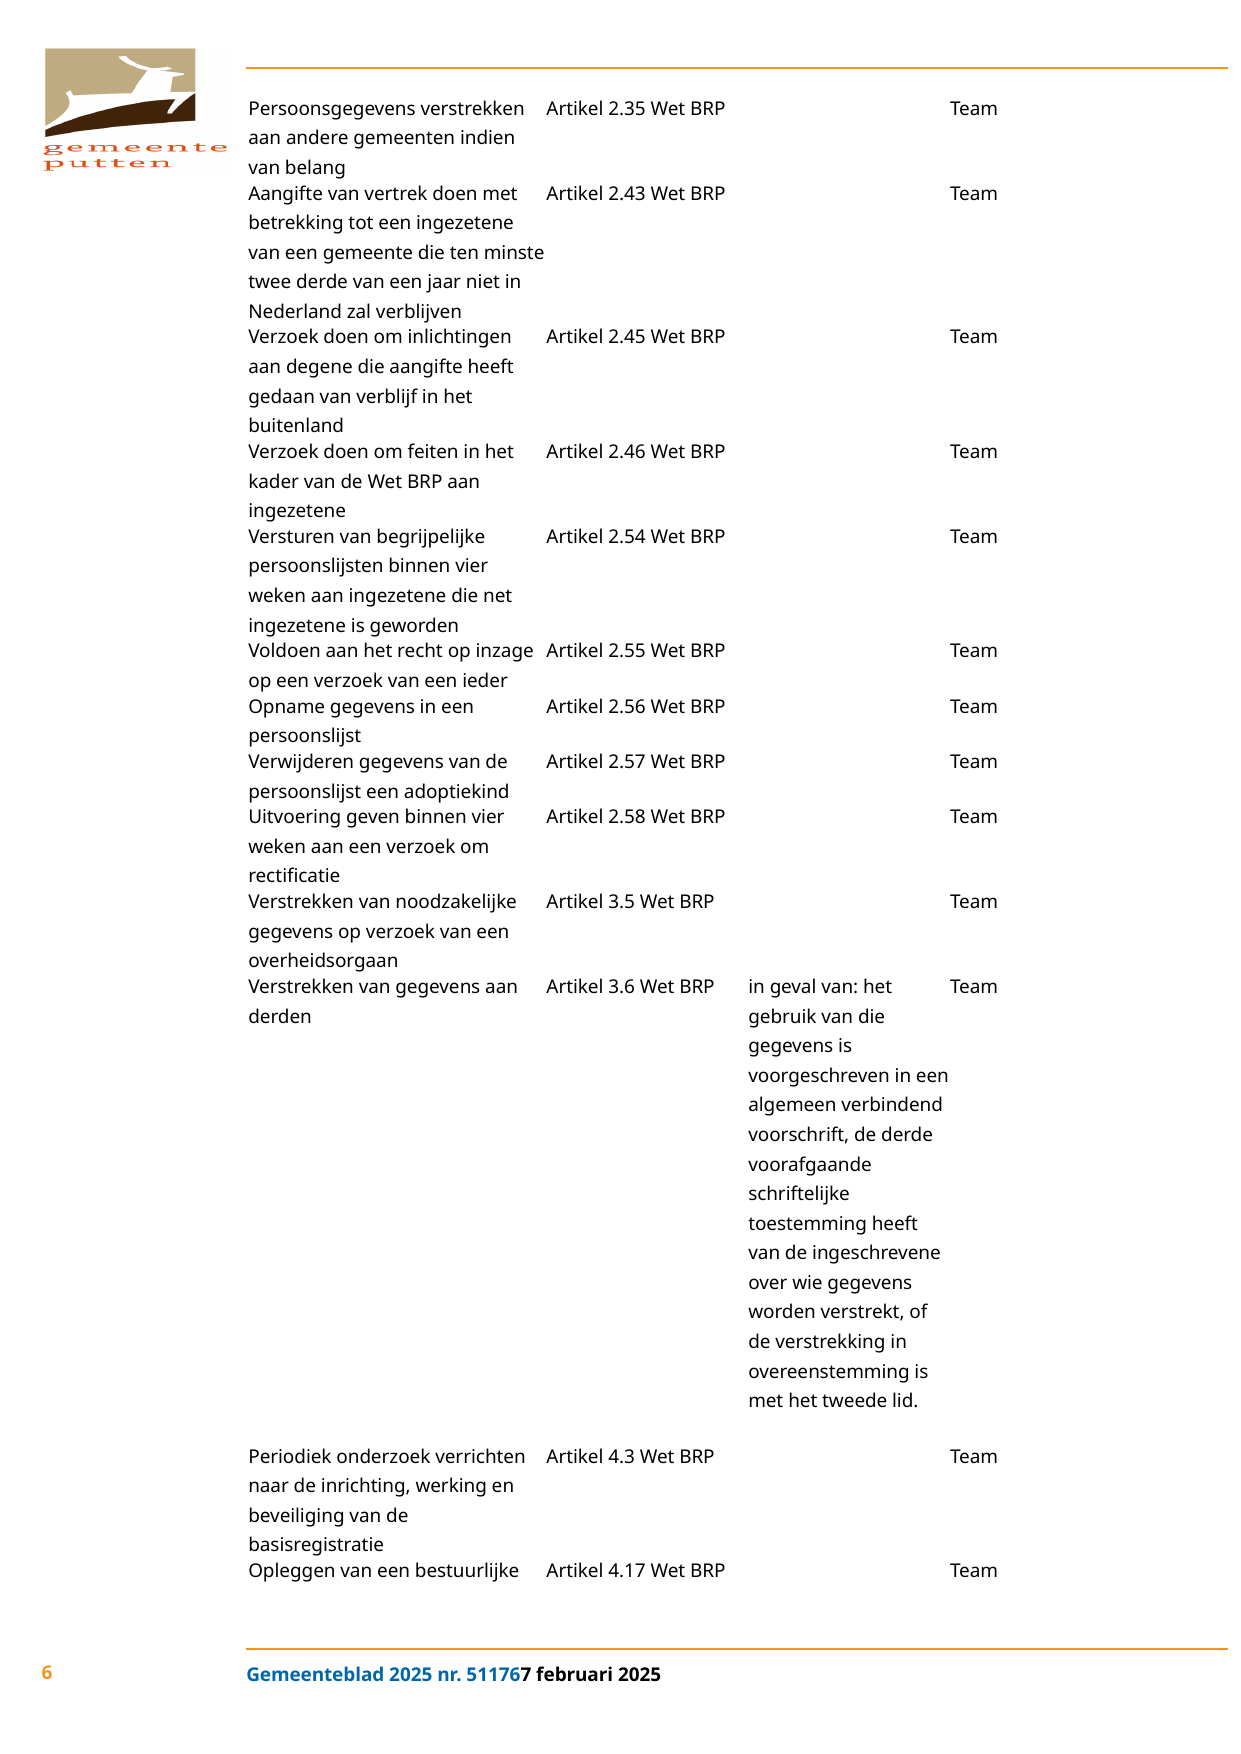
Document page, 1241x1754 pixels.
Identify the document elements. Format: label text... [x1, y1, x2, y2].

table_cell Artikel 2.54 Wet BRP [546, 523, 748, 638]
table_cell Artikel 2.45 Wet BRP [546, 324, 748, 438]
table_cell Verzoek doen om inlichtingen aan degene die aangifte heeft gedaan van verblijf in het buitenland [248, 324, 546, 438]
table_cell Team [950, 889, 1152, 973]
table_cell [748, 438, 950, 523]
table_cell Artikel 2.55 Wet BRP [546, 638, 748, 693]
table_cell [748, 693, 950, 748]
table_cell [748, 180, 950, 324]
table_cell Opleggen van een bestuurlijke [248, 1557, 546, 1583]
table_cell Versturen van begrijpelijke persoonslijsten binnen vier weken aan ingezetene die net ingezetene is geworden [248, 523, 546, 638]
table_cell Artikel 3.6 Wet BRP [546, 973, 748, 1443]
table_cell in geval van: het gebruik van die gegevens is voorgeschreven in een algemeen verbindend voorschrift, de derde voorafgaande schriftelijke toestemming heeft van de ingeschrevene over wie gegevens worden verstrekt, of de verstrekking in overeenstemming is met het tweede lid. [748, 973, 950, 1443]
table_cell Artikel 2.58 Wet BRP [546, 804, 748, 888]
table_cell [748, 804, 950, 888]
table_cell Artikel 4.3 Wet BRP [546, 1443, 748, 1557]
table_cell [748, 523, 950, 638]
table_cell [748, 1557, 950, 1583]
table_cell Artikel 3.5 Wet BRP [546, 889, 748, 973]
table_cell [748, 748, 950, 803]
table_cell Voldoen aan het recht op inzage op een verzoek van een ieder [248, 638, 546, 693]
table_cell Team [950, 638, 1152, 693]
table_cell Artikel 2.56 Wet BRP [546, 693, 748, 748]
table_cell Uitvoering geven binnen vier weken aan een verzoek om rectificatie [248, 804, 546, 888]
table_cell Artikel 2.43 Wet BRP [546, 180, 748, 324]
table_cell Team [950, 438, 1152, 523]
table_cell Verwijderen gegevens van de persoonslijst een adoptiekind [248, 748, 546, 803]
table_cell [748, 1443, 950, 1557]
table_cell Artikel 2.46 Wet BRP [546, 438, 748, 523]
table_cell Team [950, 180, 1152, 324]
table_cell Team [950, 973, 1152, 1443]
table_cell Periodiek onderzoek verrichten naar de inrichting, werking en beveiliging van de basisregistratie [248, 1443, 546, 1557]
picture [41, 47, 231, 172]
table_cell Aangifte van vertrek doen met betrekking tot een ingezetene van een gemeente die ten minste twee derde van een jaar niet in Nederland zal verblijven [248, 180, 546, 324]
table_cell Verstrekken van gegevens aan derden [248, 973, 546, 1443]
table_cell Verzoek doen om feiten in het kader van de Wet BRP aan ingezetene [248, 438, 546, 523]
table_cell Team [950, 748, 1152, 803]
table_cell Artikel 2.57 Wet BRP [546, 748, 748, 803]
table_cell [748, 324, 950, 438]
table_cell [748, 638, 950, 693]
table_cell Team [950, 324, 1152, 438]
table_cell [748, 889, 950, 973]
table_cell Team [950, 1443, 1152, 1557]
table_cell Team [950, 1557, 1152, 1583]
table_cell Verstrekken van noodzakelijke gegevens op verzoek van een overheidsorgaan [248, 889, 546, 973]
table_cell Artikel 4.17 Wet BRP [546, 1557, 748, 1583]
table_cell Team [950, 95, 1152, 180]
table_cell Team [950, 804, 1152, 888]
table_cell Artikel 2.35 Wet BRP [546, 95, 748, 180]
table_cell Opname gegevens in een persoonslijst [248, 693, 546, 748]
table_cell Team [950, 693, 1152, 748]
table_cell Team [950, 523, 1152, 638]
table_cell [748, 95, 950, 180]
table_cell Persoonsgegevens verstrekken aan andere gemeenten indien van belang [248, 95, 546, 180]
